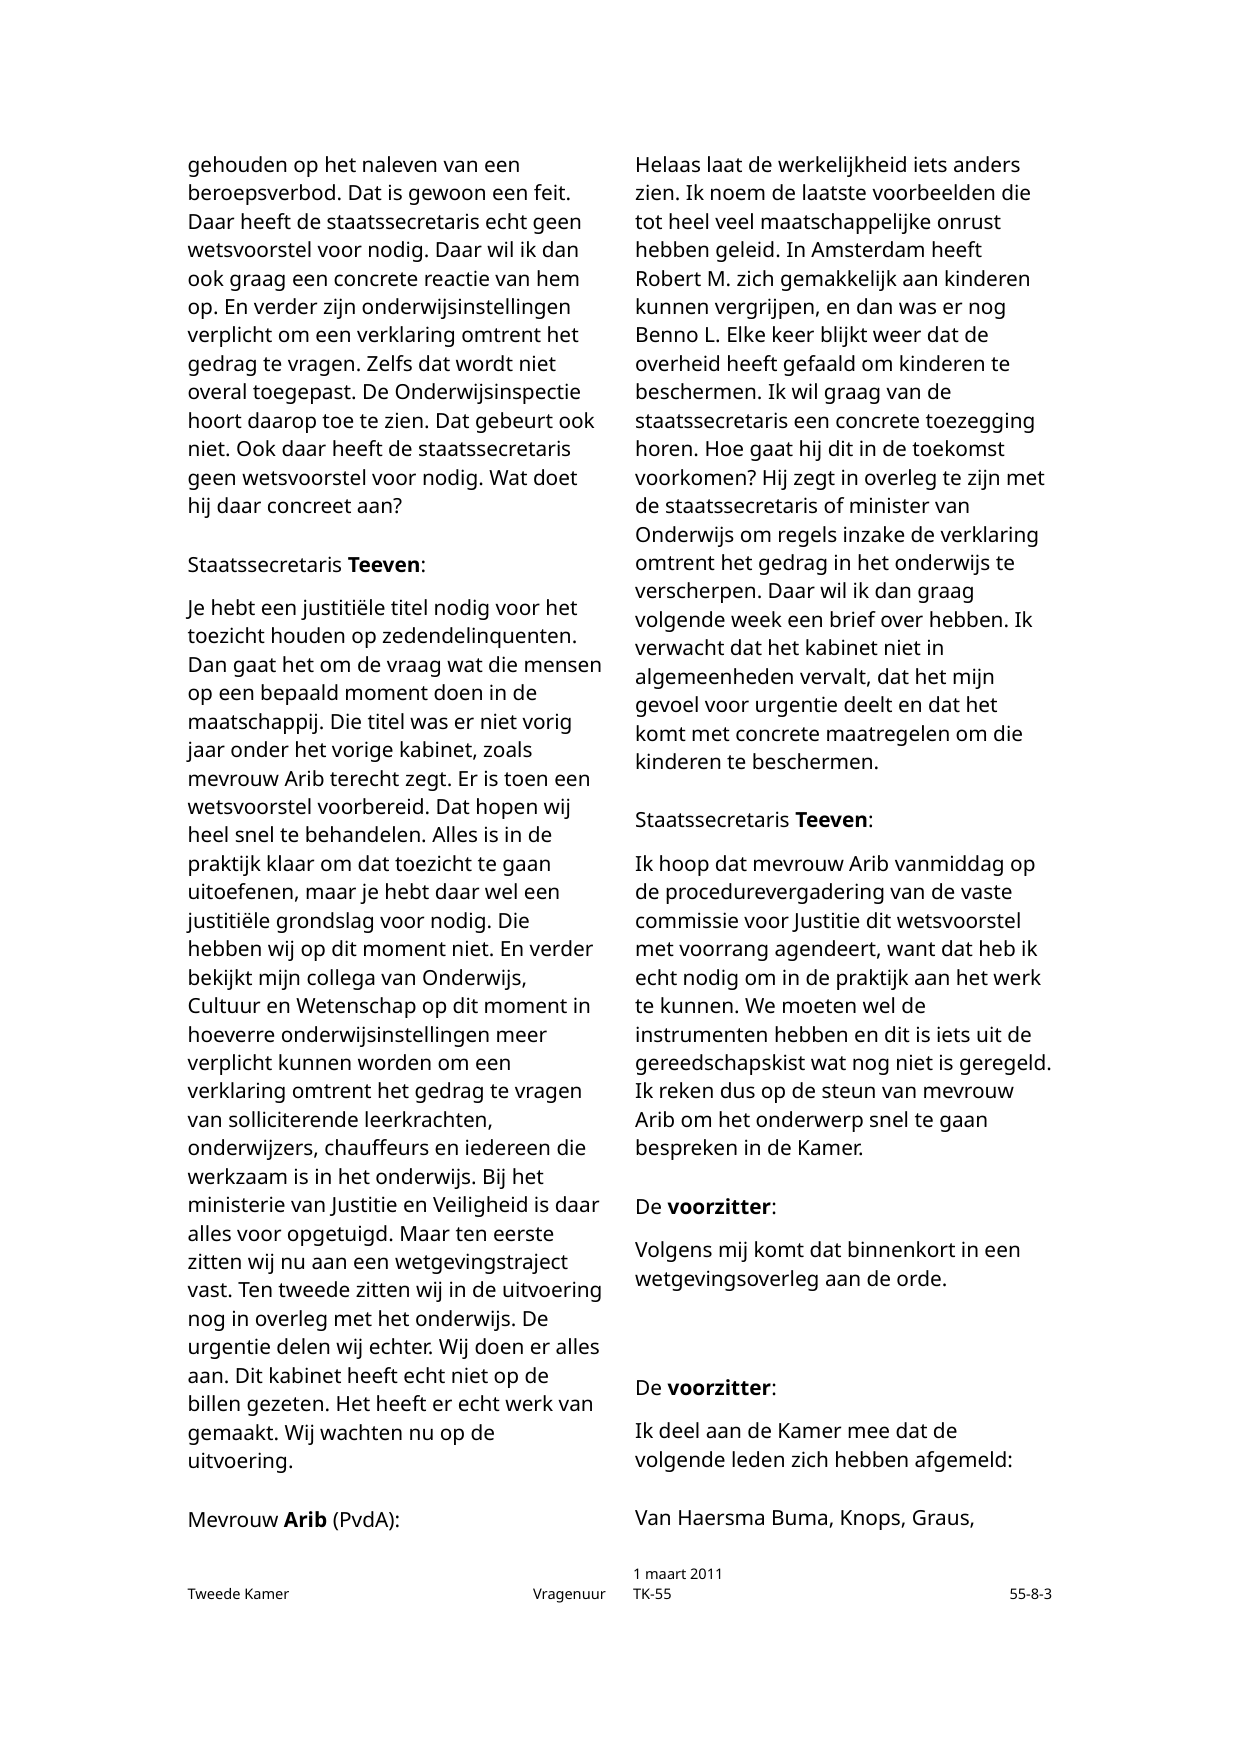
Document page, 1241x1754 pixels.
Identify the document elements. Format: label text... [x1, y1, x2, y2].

text Volgens mij komt dat binnenkort in een wetgevingsoverleg aan de orde. [635, 1235, 1053, 1292]
text Van Haersma Buma, Knops, Graus, [635, 1503, 1053, 1532]
text gehouden op het naleven van een beroepsverbod. Dat is gewoon een feit. Daar heeft de staatssecretaris echt geen wetsvoorstel voor nodig. Daar wil ik dan ook graag een concrete reactie van hem op. En verder zijn onderwijsinstellingen verplicht om een verklaring omtrent het gedrag te vragen. Zelfs dat wordt niet overal toegepast. De Onderwijsinspectie hoort daarop toe te zien. Dat gebeurt ook niet. Ook daar heeft de staatssecretaris geen wetsvoorstel voor nodig. Wat doet hij daar concreet aan? [187, 150, 605, 520]
text Ik deel aan de Kamer mee dat de volgende leden zich hebben afgemeld: [635, 1417, 1053, 1473]
text Je hebt een justitiële titel nodig voor het toezicht houden op zedendelinquenten. Dan gaat het om de vraag wat die mensen op een bepaald moment doen in de maatschappij. Die titel was er niet vorig jaar onder het vorige kabinet, zoals mevrouw Arib terecht zegt. Er is toen een wetsvoorstel voorbereid. Dat hopen wij heel snel te behandelen. Alles is in de praktijk klaar om dat toezicht te gaan uitoefenen, maar je hebt daar wel een justitiële grondslag voor nodig. Die hebben wij op dit moment niet. En verder bekijkt mijn collega van Onderwijs, Cultuur en Wetenschap op dit moment in hoeverre onderwijsinstellingen meer verplicht kunnen worden om een verklaring omtrent het gedrag te vragen van solliciterende leerkrachten, onderwijzers, chauffeurs en iedereen die werkzaam is in het onderwijs. Bij het ministerie van Justitie en Veiligheid is daar alles voor opgetuigd. Maar ten eerste zitten wij nu aan een wetgevingstraject vast. Ten tweede zitten wij in de uitvoering nog in overleg met het onderwijs. De urgentie delen wij echter. Wij doen er alles aan. Dit kabinet heeft echt niet op de billen gezeten. Het heeft er echt werk van gemaakt. Wij wachten nu op de uitvoering. [187, 593, 605, 1475]
text De voorzitter: [635, 1373, 1053, 1402]
text  [635, 1322, 1053, 1351]
text Staatssecretaris Teeven: [187, 550, 605, 578]
text Ik hoop dat mevrouw Arib vanmiddag op de procedurevergadering van de vaste commissie voor Justitie dit wetsvoorstel met voorrang agendeert, want dat heb ik echt nodig om in de praktijk aan het werk te kunnen. We moeten wel de instrumenten hebben en dit is iets uit de gereedschapskist wat nog niet is geregeld. Ik reken dus op de steun van mevrouw Arib om het onderwerp snel te gaan bespreken in de Kamer. [635, 849, 1053, 1162]
text De voorzitter: [635, 1192, 1053, 1220]
text Mevrouw Arib (PvdA): [187, 1505, 605, 1533]
text Staatssecretaris Teeven: [635, 806, 1053, 834]
text Helaas laat de werkelijkheid iets anders zien. Ik noem de laatste voorbeelden die tot heel veel maatschappelijke onrust hebben geleid. In Amsterdam heeft Robert M. zich gemakkelijk aan kinderen kunnen vergrijpen, en dan was er nog Benno L. Elke keer blijkt weer dat de overheid heeft gefaald om kinderen te beschermen. Ik wil graag van de staatssecretaris een concrete toezegging horen. Hoe gaat hij dit in de toekomst voorkomen? Hij zegt in overleg te zijn met de staatssecretaris of minister van Onderwijs om regels inzake de verklaring omtrent het gedrag in het onderwijs te verscherpen. Daar wil ik dan graag volgende week een brief over hebben. Ik verwacht dat het kabinet niet in algemeenheden vervalt, dat het mijn gevoel voor urgentie deelt en dat het komt met concrete maatregelen om die kinderen te beschermen. [635, 150, 1053, 776]
